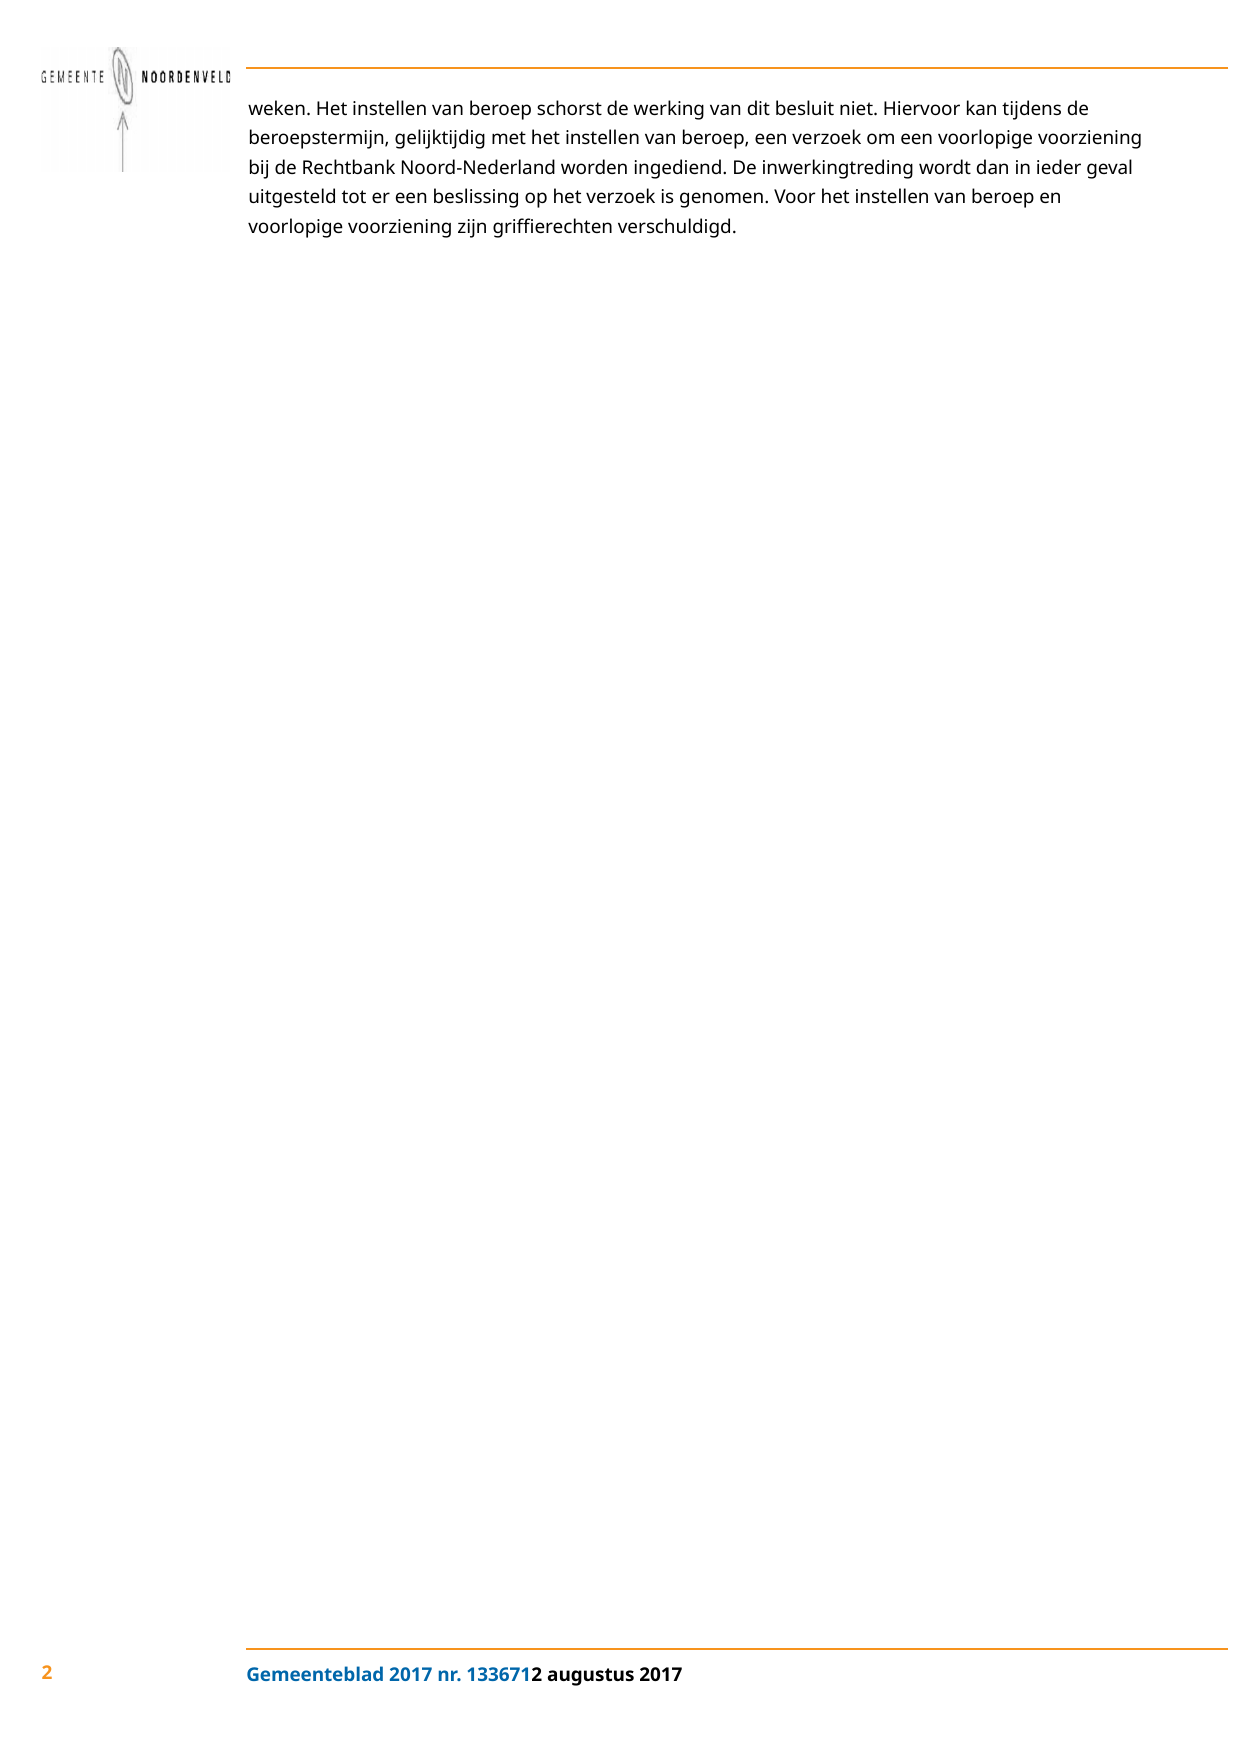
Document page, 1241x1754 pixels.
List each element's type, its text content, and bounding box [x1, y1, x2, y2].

text weken. Het instellen van beroep schorst de werking van dit besluit niet. Hiervoor kan tijdens de beroepstermijn, gelijktijdig met het instellen van beroep, een verzoek om een voorlopige voorziening bij de Rechtbank Noord-Nederland worden ingediend. De inwerkingtreding wordt dan in ieder geval uitgesteld tot er een beslissing op het verzoek is genomen. Voor het instellen van beroep en voorlopige voorziening zijn griffierechten verschuldigd. [248, 95, 1152, 239]
picture [41, 47, 231, 172]
